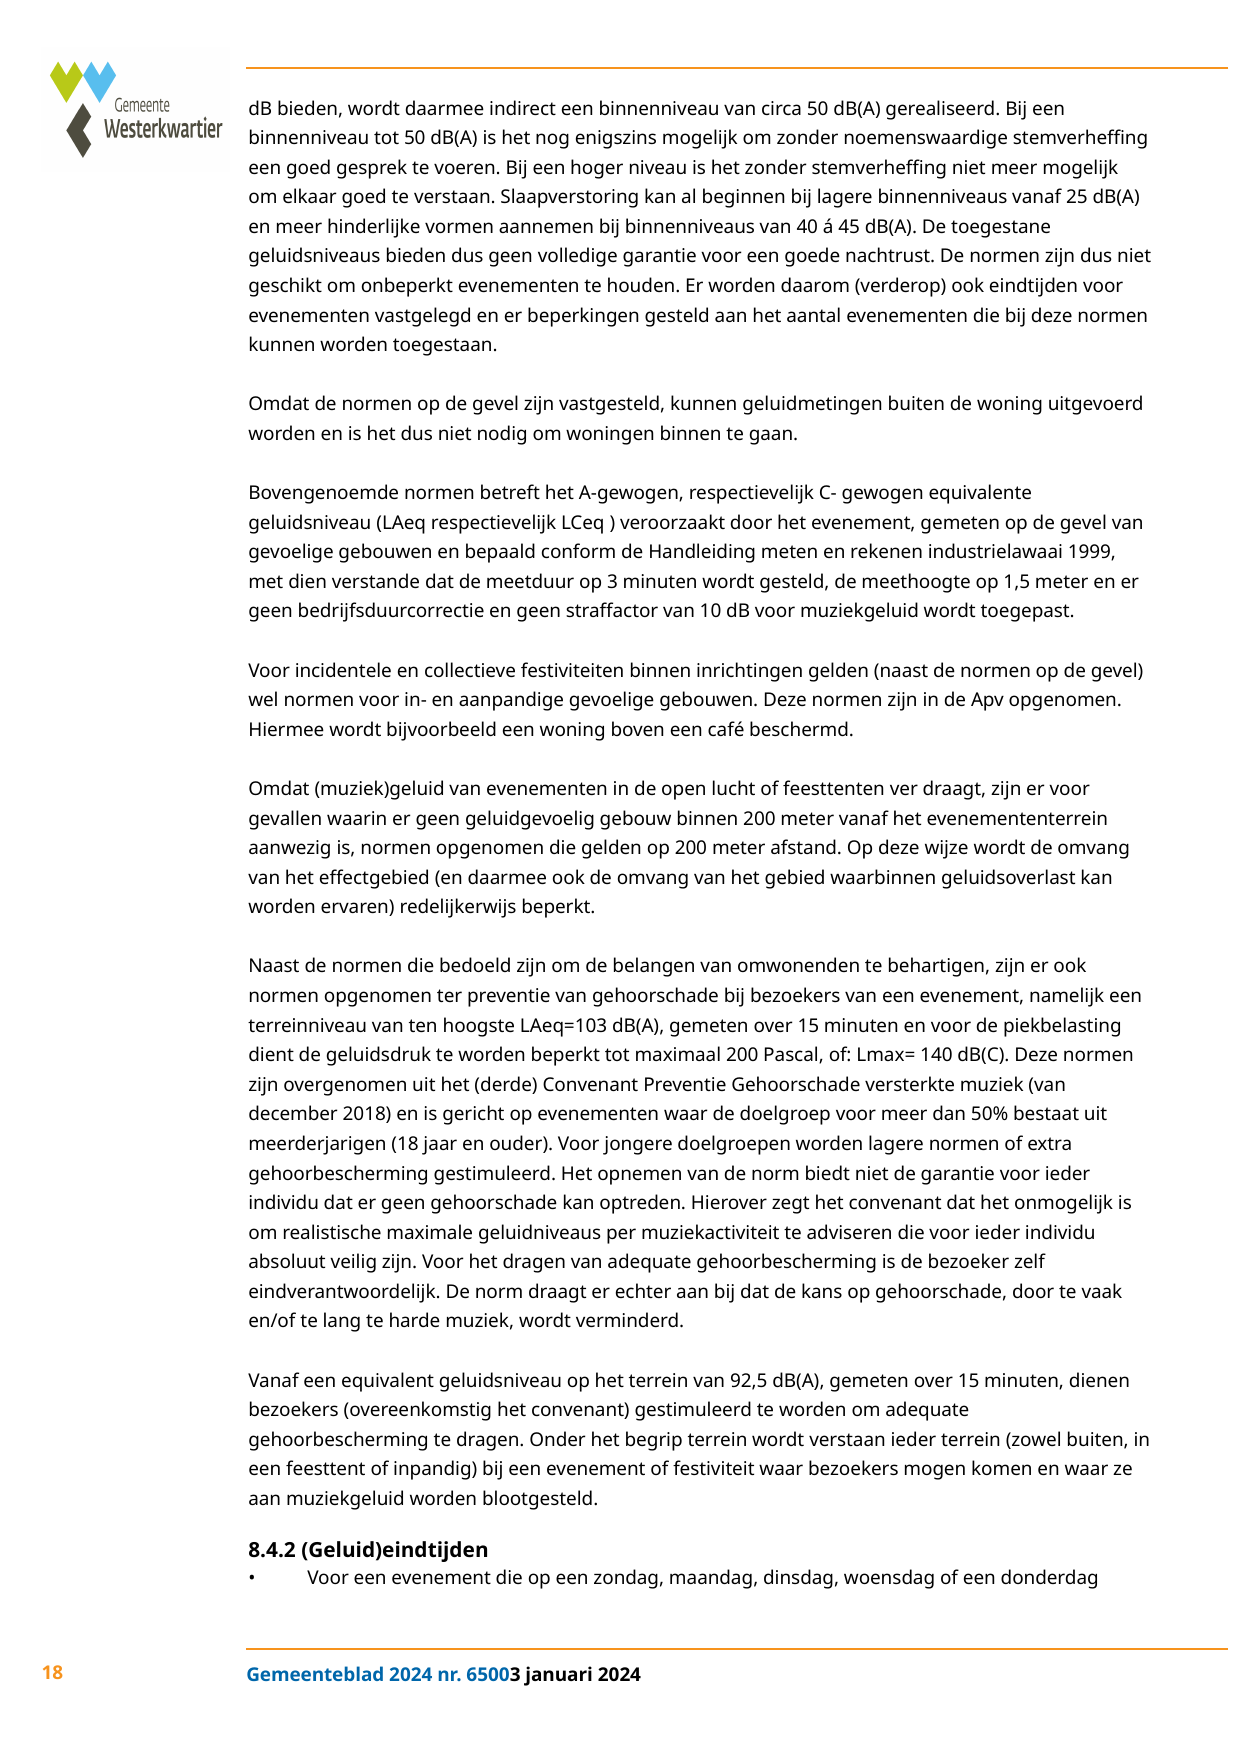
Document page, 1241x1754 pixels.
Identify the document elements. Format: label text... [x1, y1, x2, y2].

text Vanaf een equivalent geluidsniveau op het terrein van 92,5 dB(A), gemeten over 15 minuten, dienen bezoekers (overeenkomstig het convenant) gestimuleerd te worden om adequate gehoorbescherming te dragen. Onder het begrip terrein wordt verstaan ieder terrein (zowel buiten, in een feesttent of inpandig) bij een evenement of festiviteit waar bezoekers mogen komen en waar ze aan muziekgeluid worden blootgesteld. [248, 1367, 1152, 1511]
text Bovengenoemde normen betreft het A-gewogen, respectievelijk C- gewogen equivalente geluidsniveau (LAeq respectievelijk LCeq ) veroorzaakt door het evenement, gemeten op de gevel van gevoelige gebouwen en bepaald conform de Handleiding meten en rekenen industrielawaai 1999, met dien verstande dat de meetduur op 3 minuten wordt gesteld, de meethoogte op 1,5 meter en er geen bedrijfsduurcorrectie en geen straffactor van 10 dB voor muziekgeluid wordt toegepast. [248, 479, 1152, 623]
text Voor incidentele en collectieve festiviteiten binnen inrichtingen gelden (naast de normen op de gevel) wel normen voor in- en aanpandige gevoelige gebouwen. Deze normen zijn in de Apv opgenomen. Hiermee wordt bijvoorbeeld een woning boven een café beschermd. [248, 657, 1152, 742]
text Omdat (muziek)geluid van evenementen in de open lucht of feesttenten ver draagt, zijn er voor gevallen waarin er geen geluidgevoelig gebouw binnen 200 meter vanaf het evenemententerrein aanwezig is, normen opgenomen die gelden op 200 meter afstand. Op deze wijze wordt de omvang van het effectgebied (en daarmee ook de omvang van het gebied waarbinnen geluidsoverlast kan worden ervaren) redelijkerwijs beperkt. [248, 775, 1152, 919]
text Omdat de normen op de gevel zijn vastgesteld, kunnen geluidmetingen buiten de woning uitgevoerd worden en is het dus niet nodig om woningen binnen te gaan. [248, 391, 1152, 446]
text 8.4.2 (Geluid)eindtijden [248, 1536, 1152, 1564]
list Voor een evenement die op een zondag, maandag, dinsdag, woensdag of een donderdag [248, 1564, 1152, 1590]
text Naast de normen die bedoeld zijn om de belangen van omwonenden te behartigen, zijn er ook normen opgenomen ter preventie van gehoorschade bij bezoekers van een evenement, namelijk een terreinniveau van ten hoogste LAeq=103 dB(A), gemeten over 15 minuten en voor de piekbelasting dient de geluidsdruk te worden beperkt tot maximaal 200 Pascal, of: Lmax= 140 dB(C). Deze normen zijn overgenomen uit het (derde) Convenant Preventie Gehoorschade versterkte muziek (van december 2018) en is gericht op evenementen waar de doelgroep voor meer dan 50% bestaat uit meerderjarigen (18 jaar en ouder). Voor jongere doelgroepen worden lagere normen of extra gehoorbescherming gestimuleerd. Het opnemen van de norm biedt niet de garantie voor ieder individu dat er geen gehoorschade kan optreden. Hierover zegt het convenant dat het onmogelijk is om realistische maximale geluidniveaus per muziekactiviteit te adviseren die voor ieder individu absoluut veilig zijn. Voor het dragen van adequate gehoorbescherming is de bezoeker zelf eindverantwoordelijk. De norm draagt er echter aan bij dat de kans op gehoorschade, door te vaak en/of te lang te harde muziek, wordt verminderd. [248, 953, 1152, 1333]
picture [41, 47, 231, 172]
text dB bieden, wordt daarmee indirect een binnenniveau van circa 50 dB(A) gerealiseerd. Bij een binnenniveau tot 50 dB(A) is het nog enigszins mogelijk om zonder noemenswaardige stemverheffing een goed gesprek te voeren. Bij een hoger niveau is het zonder stemverheffing niet meer mogelijk om elkaar goed te verstaan. Slaapverstoring kan al beginnen bij lagere binnenniveaus vanaf 25 dB(A) en meer hinderlijke vormen aannemen bij binnenniveaus van 40 á 45 dB(A). De toegestane geluidsniveaus bieden dus geen volledige garantie voor een goede nachtrust. De normen zijn dus niet geschikt om onbeperkt evenementen te houden. Er worden daarom (verderop) ook eindtijden voor evenementen vastgelegd en er beperkingen gesteld aan het aantal evenementen die bij deze normen kunnen worden toegestaan. [248, 95, 1152, 357]
